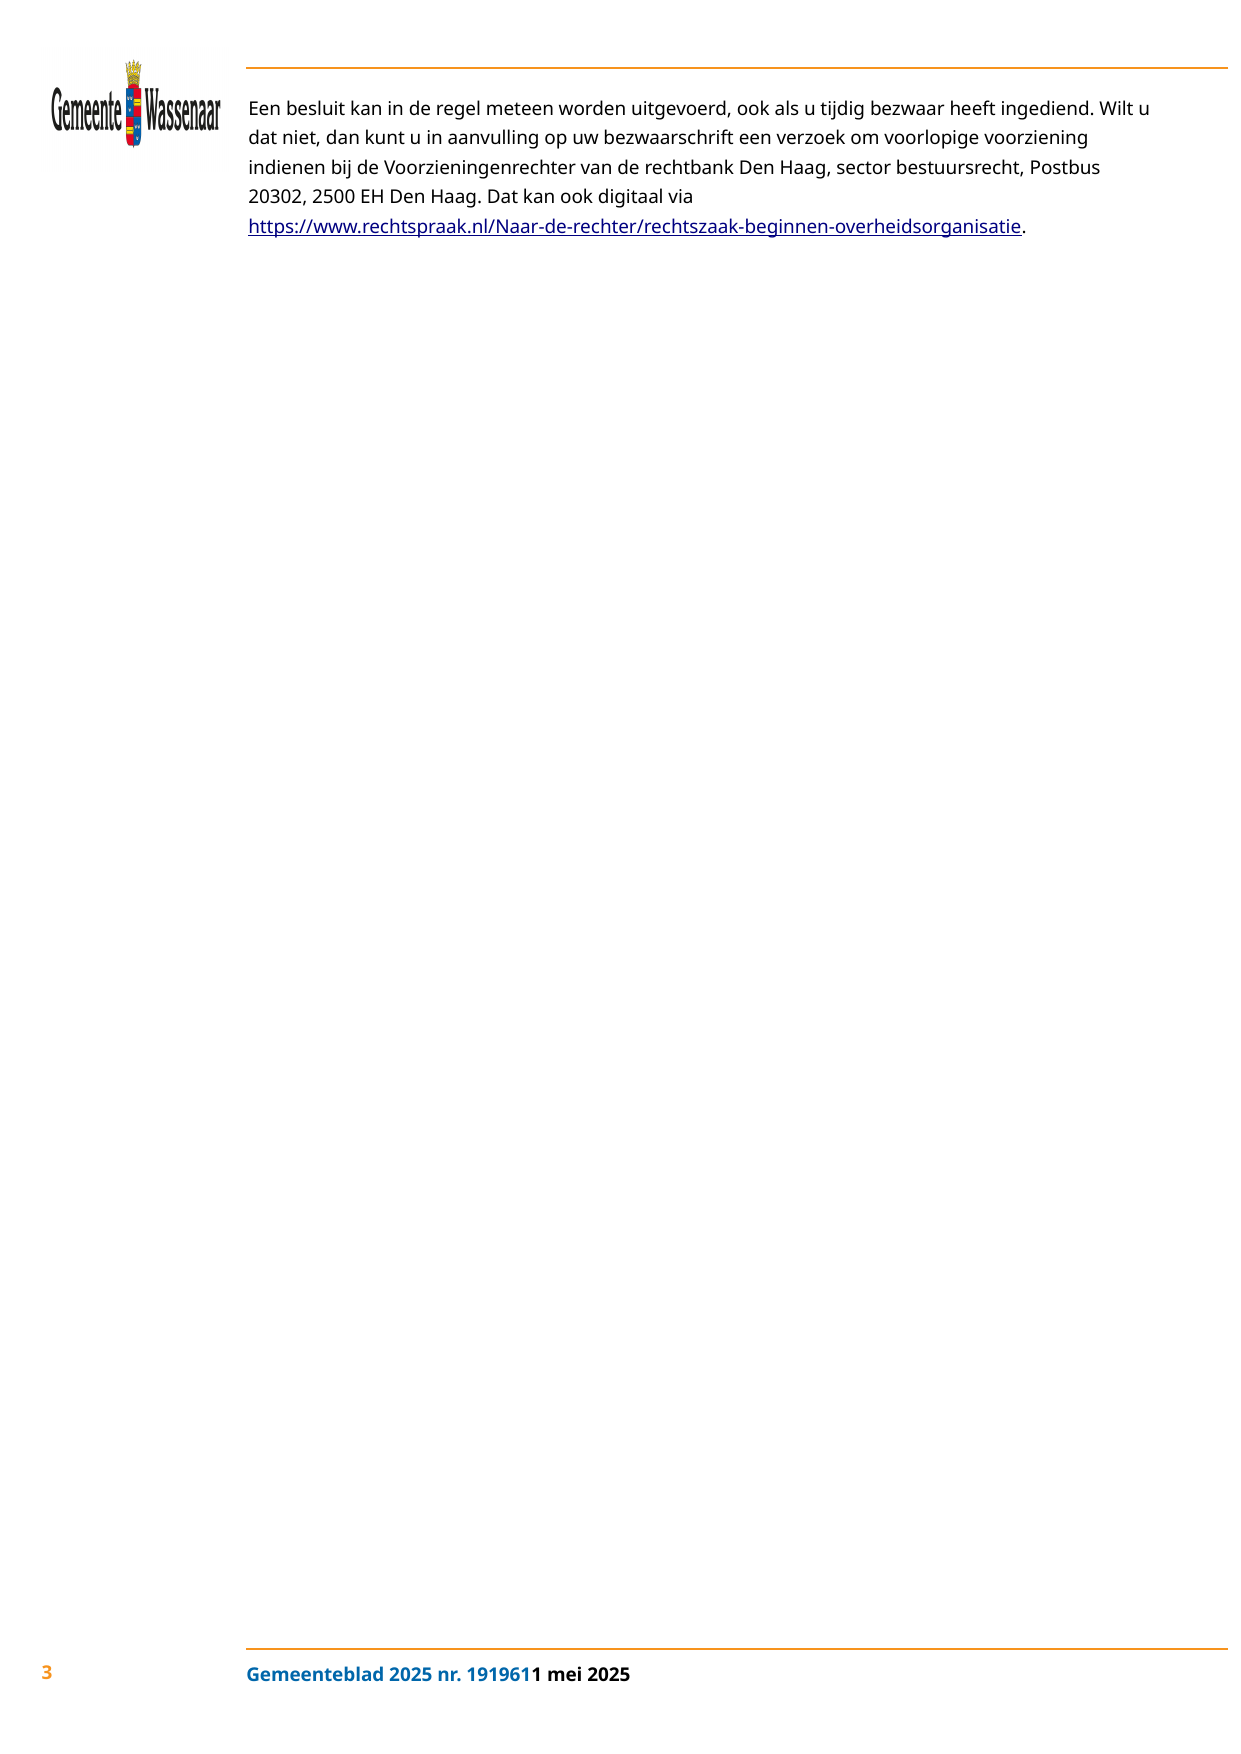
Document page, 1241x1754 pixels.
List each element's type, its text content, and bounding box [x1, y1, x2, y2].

text Een besluit kan in de regel meteen worden uitgevoerd, ook als u tijdig bezwaar heeft ingediend. Wilt u dat niet, dan kunt u in aanvulling op uw bezwaarschrift een verzoek om voorlopige voorziening indienen bij de Voorzieningenrechter van de rechtbank Den Haag, sector bestuursrecht, Postbus 20302, 2500 EH Den Haag. Dat kan ook digitaal via https://www.rechtspraak.nl/Naar-de-rechter/rechtszaak-beginnen-overheidsorganisatie. [248, 95, 1152, 239]
picture [41, 47, 231, 172]
